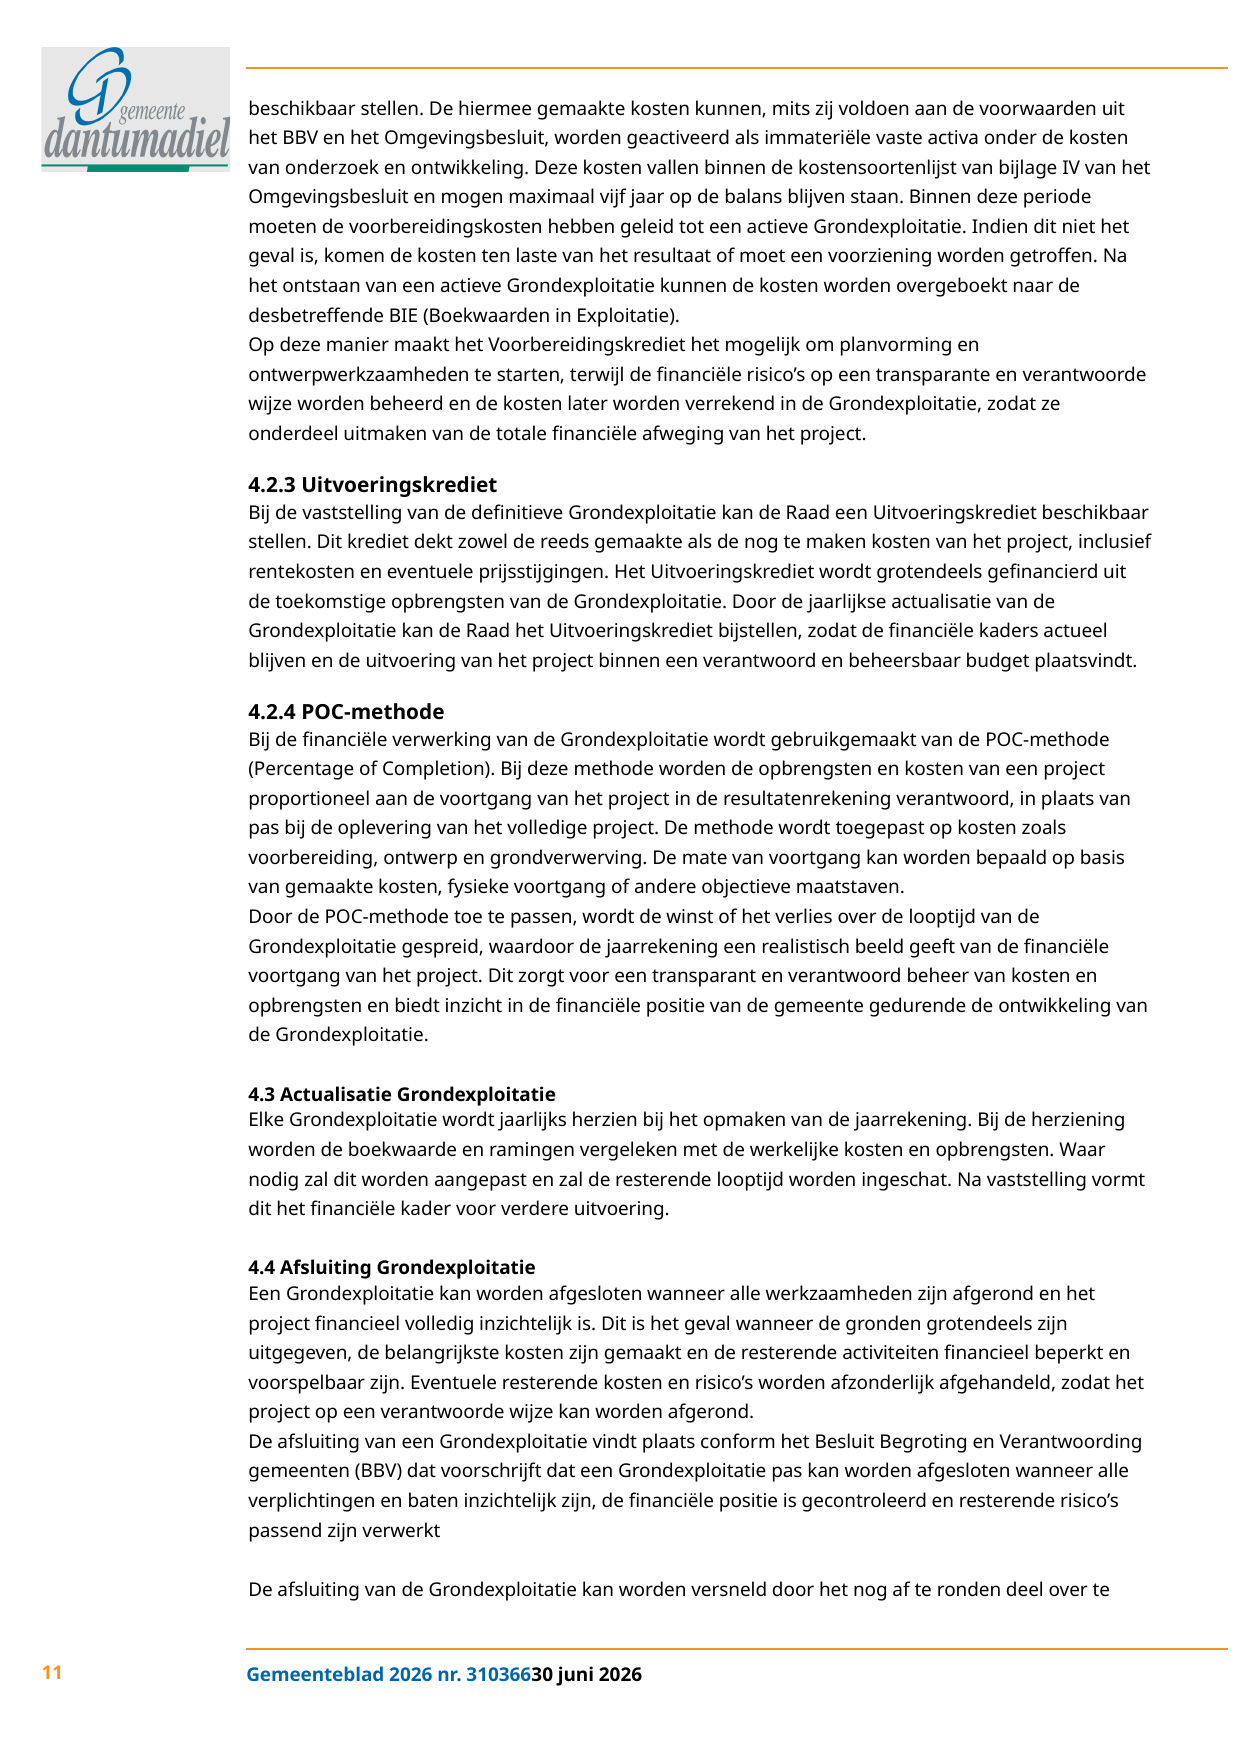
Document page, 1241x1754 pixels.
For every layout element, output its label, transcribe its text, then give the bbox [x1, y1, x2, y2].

text 4.2.3 Uitvoeringskrediet [248, 471, 1152, 499]
text Bij de financiële verwerking van de Grondexploitatie wordt gebruikgemaakt van de POC-methode (Percentage of Completion). Bij deze methode worden de opbrengsten en kosten van een project proportioneel aan de voortgang van het project in de resultatenrekening verantwoord, in plaats van pas bij de oplevering van het volledige project. De methode wordt toegepast op kosten zoals voorbereiding, ontwerp en grondverwerving. De mate van voortgang kan worden bepaald op basis van gemaakte kosten, fysieke voortgang of andere objectieve maatstaven. [248, 726, 1152, 899]
text 4.4 Afsluiting Grondexploitatie [248, 1254, 1152, 1280]
text beschikbaar stellen. De hiermee gemaakte kosten kunnen, mits zij voldoen aan de voorwaarden uit het BBV en het Omgevingsbesluit, worden geactiveerd als immateriële vaste activa onder de kosten van onderzoek en ontwikkeling. Deze kosten vallen binnen de kostensoortenlijst van bijlage IV van het Omgevingsbesluit en mogen maximaal vijf jaar op de balans blijven staan. Binnen deze periode moeten de voorbereidingskosten hebben geleid tot een actieve Grondexploitatie. Indien dit niet het geval is, komen de kosten ten laste van het resultaat of moet een voorziening worden getroffen. Na het ontstaan van een actieve Grondexploitatie kunnen de kosten worden overgeboekt naar de desbetreffende BIE (Boekwaarden in Exploitatie). [248, 95, 1152, 328]
text 4.2.4 POC-methode [248, 697, 1152, 726]
text Op deze manier maakt het Voorbereidingskrediet het mogelijk om planvorming en ontwerpwerkzaamheden te starten, terwijl de financiële risico’s op een transparante en verantwoorde wijze worden beheerd en de kosten later worden verrekend in de Grondexploitatie, zodat ze onderdeel uitmaken van de totale financiële afweging van het project. [248, 331, 1152, 446]
text Een Grondexploitatie kan worden afgesloten wanneer alle werkzaamheden zijn afgerond en het project financieel volledig inzichtelijk is. Dit is het geval wanneer de gronden grotendeels zijn uitgegeven, de belangrijkste kosten zijn gemaakt en de resterende activiteiten financieel beperkt en voorspelbaar zijn. Eventuele resterende kosten en risico’s worden afzonderlijk afgehandeld, zodat het project op een verantwoorde wijze kan worden afgerond. [248, 1280, 1152, 1424]
text Door de POC-methode toe te passen, wordt de winst of het verlies over de looptijd van de Grondexploitatie gespreid, waardoor de jaarrekening een realistisch beeld geeft van de financiële voortgang van het project. Dit zorgt voor een transparant en verantwoord beheer van kosten en opbrengsten en biedt inzicht in de financiële positie van de gemeente gedurende de ontwikkeling van de Grondexploitatie. [248, 903, 1152, 1047]
picture [41, 47, 231, 172]
text De afsluiting van de Grondexploitatie kan worden versneld door het nog af te ronden deel over te [248, 1576, 1152, 1602]
text 4.3 Actualisatie Grondexploitatie [248, 1081, 1152, 1107]
text De afsluiting van een Grondexploitatie vindt plaats conform het Besluit Begroting en Verantwoording gemeenten (BBV) dat voorschrijft dat een Grondexploitatie pas kan worden afgesloten wanneer alle verplichtingen en baten inzichtelijk zijn, de financiële positie is gecontroleerd en resterende risico’s passend zijn verwerkt [248, 1428, 1152, 1543]
text Elke Grondexploitatie wordt jaarlijks herzien bij het opmaken van de jaarrekening. Bij de herziening worden de boekwaarde en ramingen vergeleken met de werkelijke kosten en opbrengsten. Waar nodig zal dit worden aangepast en zal de resterende looptijd worden ingeschat. Na vaststelling vormt dit het financiële kader voor verdere uitvoering. [248, 1107, 1152, 1221]
text Bij de vaststelling van de definitieve Grondexploitatie kan de Raad een Uitvoeringskrediet beschikbaar stellen. Dit krediet dekt zowel de reeds gemaakte als de nog te maken kosten van het project, inclusief rentekosten en eventuele prijsstijgingen. Het Uitvoeringskrediet wordt grotendeels gefinancierd uit de toekomstige opbrengsten van de Grondexploitatie. Door de jaarlijkse actualisatie van de Grondexploitatie kan de Raad het Uitvoeringskrediet bijstellen, zodat de financiële kaders actueel blijven en de uitvoering van het project binnen een verantwoord en beheersbaar budget plaatsvindt. [248, 499, 1152, 673]
